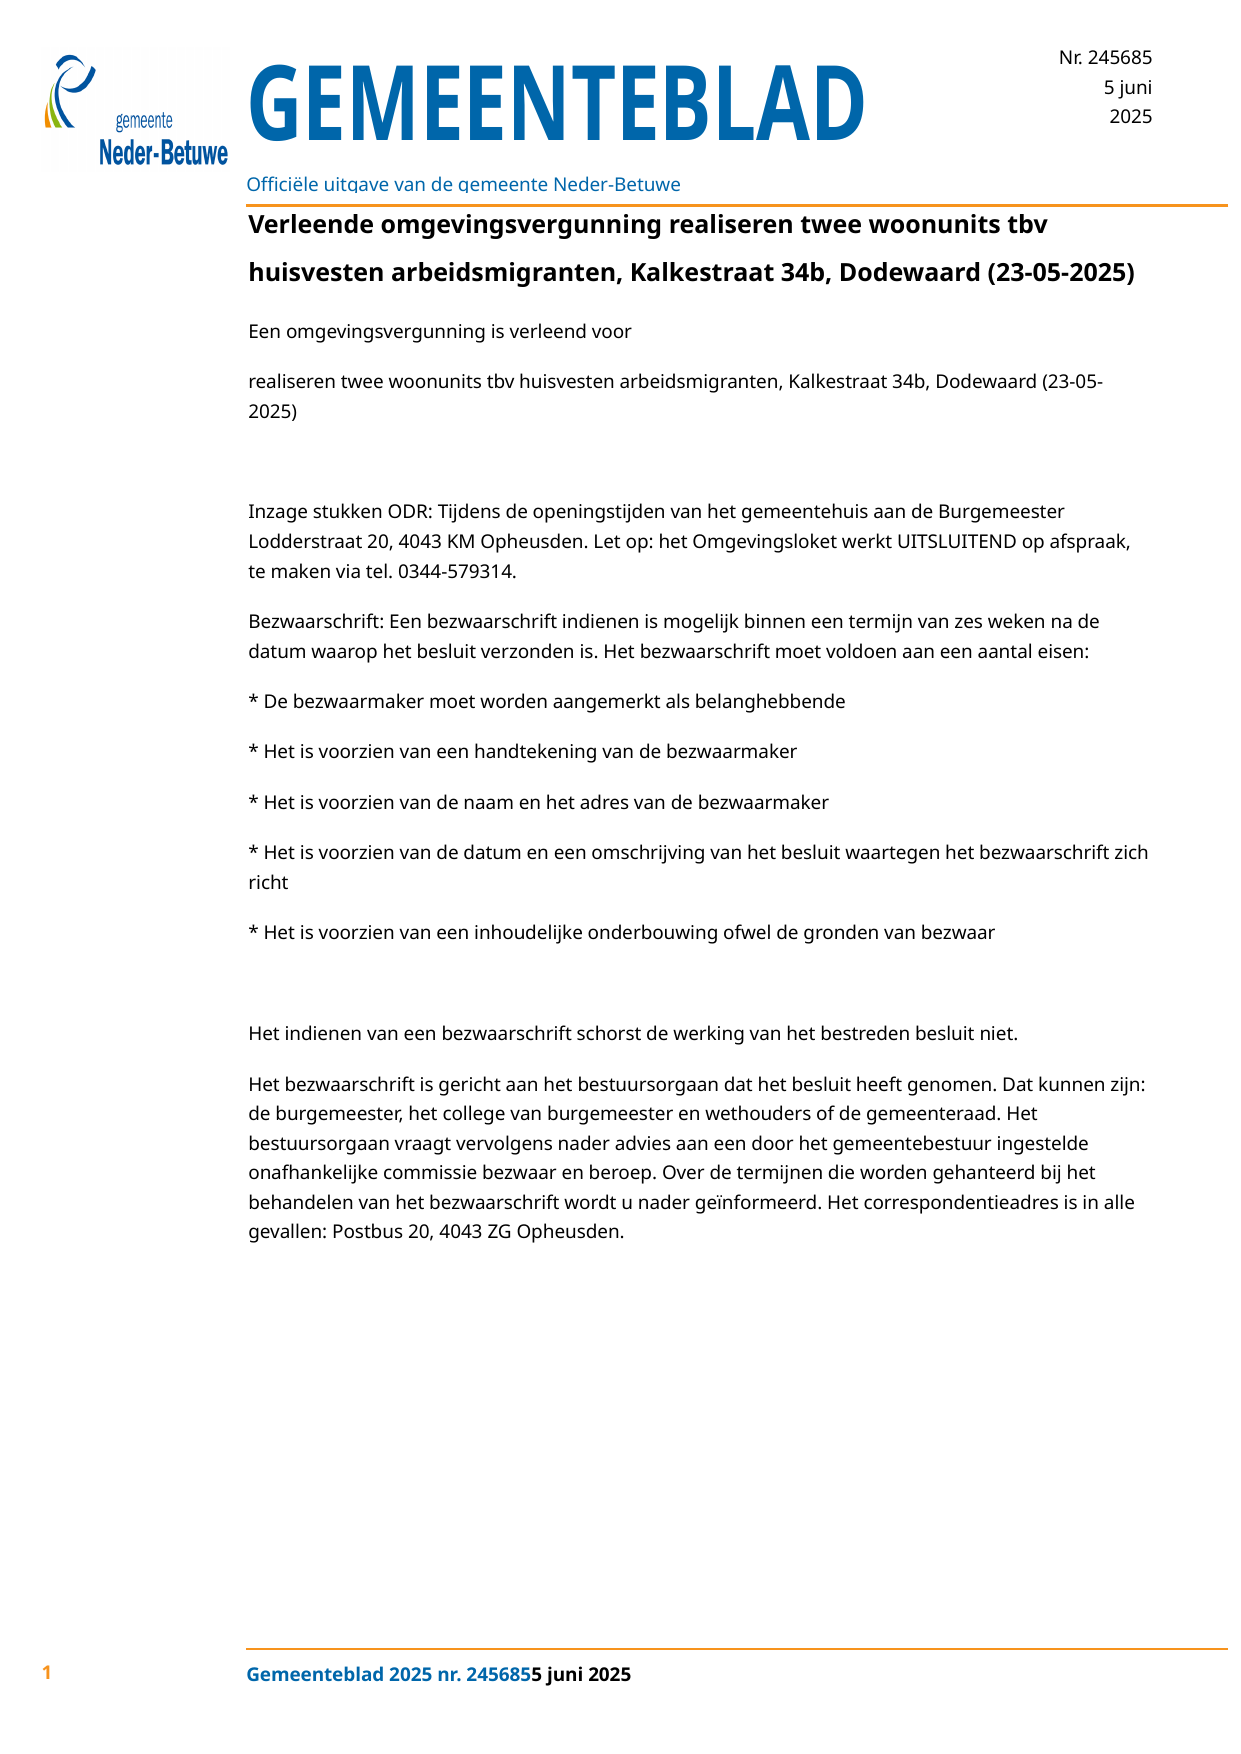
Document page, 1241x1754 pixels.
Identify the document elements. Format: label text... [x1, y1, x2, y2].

text * De bezwaarmaker moet worden aangemerkt als belanghebbende [248, 688, 1152, 714]
text realiseren twee woonunits tbv huisvesten arbeidsmigranten, Kalkestraat 34b, Dodewaard (23-05-2025) [248, 368, 1152, 424]
text Inzage stukken ODR: Tijdens de openingstijden van het gemeentehuis aan de Burgemeester Lodderstraat 20, 4043 KM Opheusden. Let op: het Omgevingsloket werkt UITSLUITEND op afspraak, te maken via tel. 0344-579314. [248, 499, 1152, 584]
text * Het is voorzien van een inhoudelijke onderbouwing ofwel de gronden van bezwaar [248, 919, 1152, 945]
text Verleende omgevingsvergunning realiseren twee woonunits tbv huisvesten arbeidsmigranten, Kalkestraat 34b, Dodewaard (23-05-2025) [248, 207, 1152, 288]
text * Het is voorzien van de naam en het adres van de bezwaarmaker [248, 789, 1152, 815]
text Bezwaarschrift: Een bezwaarschrift indienen is mogelijk binnen een termijn van zes weken na de datum waarop het besluit verzonden is. Het bezwaarschrift moet voldoen aan een aantal eisen: [248, 608, 1152, 664]
picture [41, 47, 231, 172]
text Het bezwaarschrift is gericht aan het bestuursorgaan dat het besluit heeft genomen. Dat kunnen zijn: de burgemeester, het college van burgemeester en wethouders of de gemeenteraad. Het bestuursorgaan vraagt vervolgens nader advies aan een door het gemeentebestuur ingestelde onafhankelijke commissie bezwaar en beroep. Over de termijnen die worden gehanteerd bij het behandelen van het bezwaarschrift wordt u nader geïnformeerd. Het correspondentieadres is in alle gevallen: Postbus 20, 4043 ZG Opheusden. [248, 1071, 1152, 1244]
text Het indienen van een bezwaarschrift schorst de werking van het bestreden besluit niet. [248, 1020, 1152, 1046]
text * Het is voorzien van de datum en een omschrijving van het besluit waartegen het bezwaarschrift zich richt [248, 839, 1152, 895]
text * Het is voorzien van een handtekening van de bezwaarmaker [248, 739, 1152, 764]
text Een omgevingsvergunning is verleend voor [248, 318, 1152, 344]
